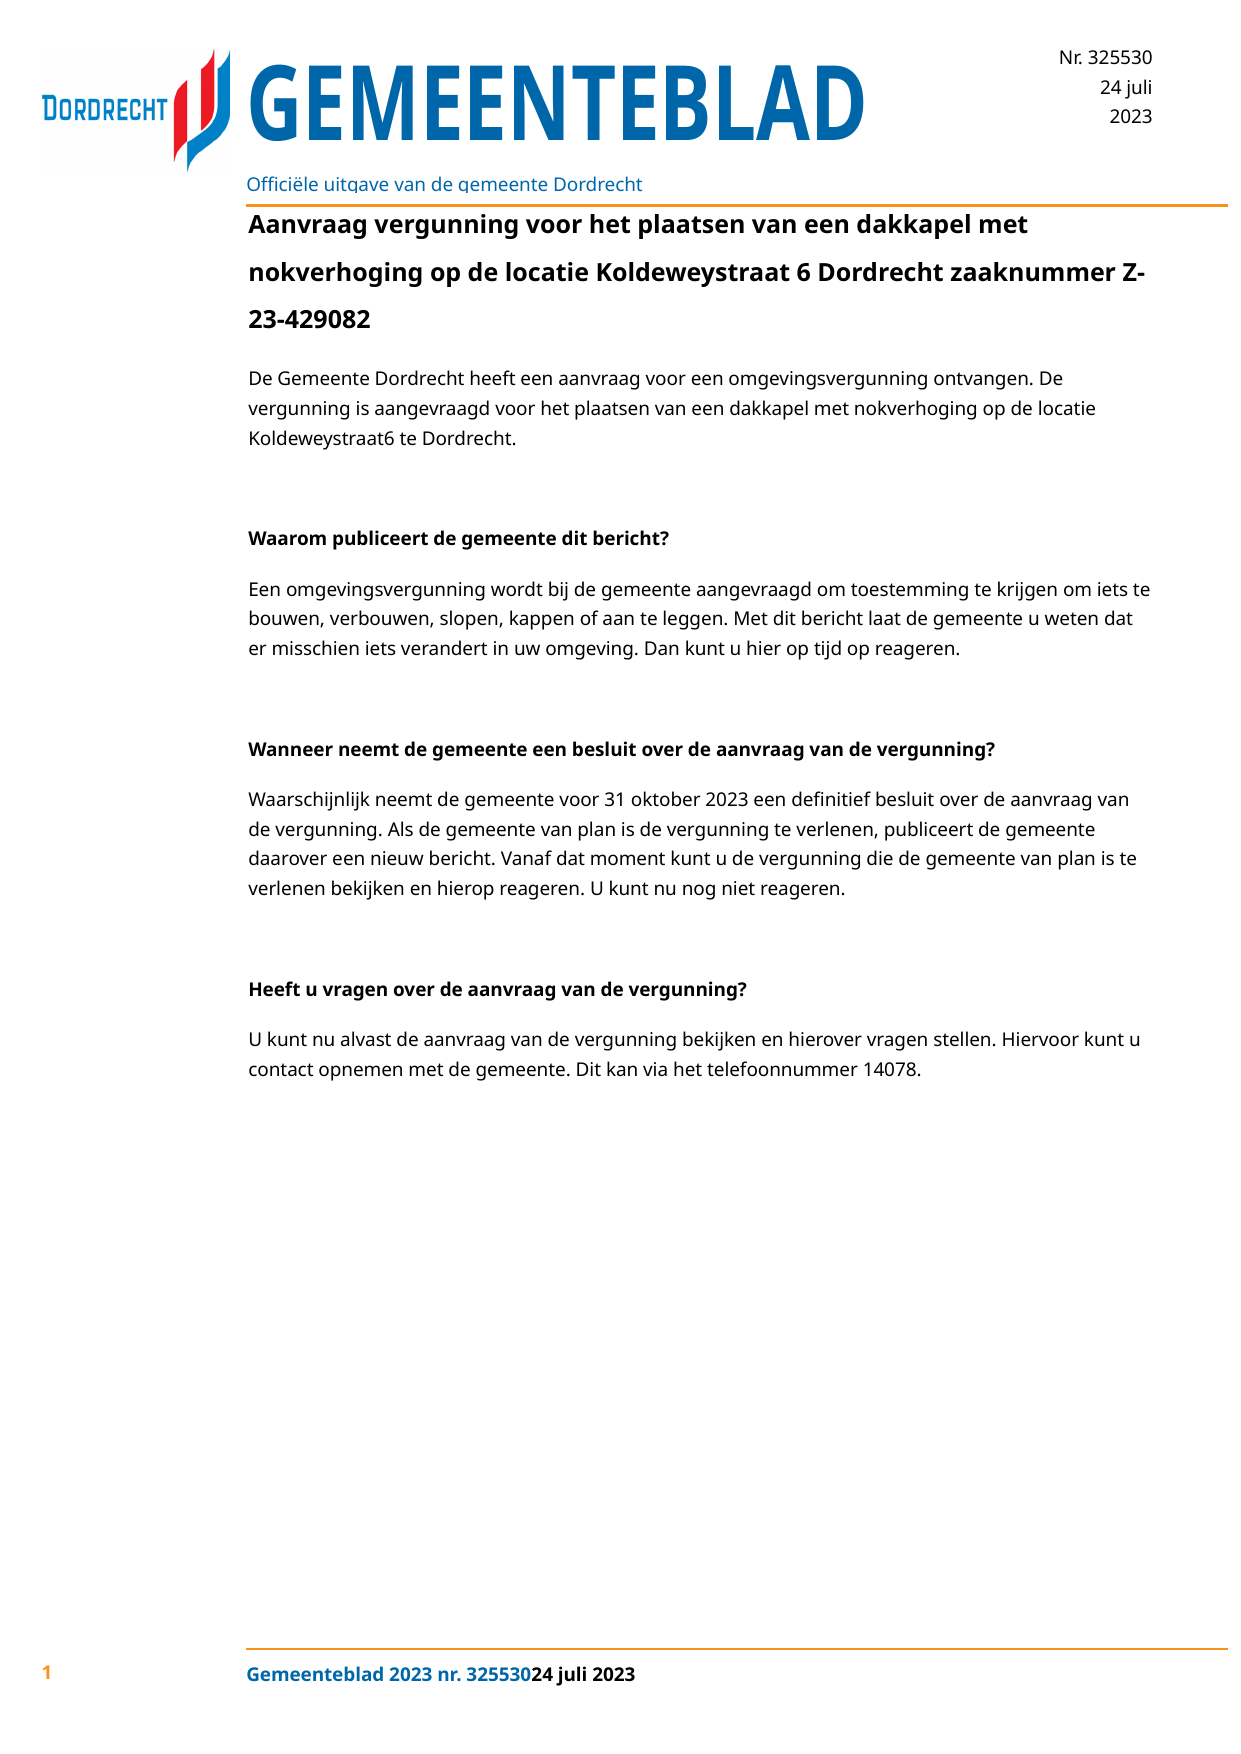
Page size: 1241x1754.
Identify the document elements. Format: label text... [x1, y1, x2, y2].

text Waarschijnlijk neemt de gemeente voor 31 oktober 2023 een definitief besluit over de aanvraag van de vergunning. Als de gemeente van plan is de vergunning te verlenen, publiceert de gemeente daarover een nieuw bericht. Vanaf dat moment kunt u de vergunning die de gemeente van plan is te verlenen bekijken en hierop reageren. U kunt nu nog niet reageren. [248, 786, 1152, 901]
text U kunt nu alvast de aanvraag van de vergunning bekijken en hierover vragen stellen. Hiervoor kunt u contact opnemen met de gemeente. Dit kan via het telefoonnummer 14078. [248, 1026, 1152, 1082]
text Aanvraag vergunning voor het plaatsen van een dakkapel met nokverhoging op de locatie Koldeweystraat 6 Dordrecht zaaknummer Z-23-429082 [248, 207, 1152, 336]
text Heeft u vragen over de aanvraag van de vergunning? [248, 976, 1152, 1002]
picture [41, 47, 231, 172]
text Wanneer neemt de gemeente een besluit over de aanvraag van de vergunning? [248, 736, 1152, 762]
text De Gemeente Dordrecht heeft een aanvraag voor een omgevingsvergunning ontvangen. De vergunning is aangevraagd voor het plaatsen van een dakkapel met nokverhoging op de locatie Koldeweystraat6 te Dordrecht. [248, 366, 1152, 450]
text Waarom publiceert de gemeente dit bericht? [248, 526, 1152, 551]
text Een omgevingsvergunning wordt bij de gemeente aangevraagd om toestemming te krijgen om iets te bouwen, verbouwen, slopen, kappen of aan te leggen. Met dit bericht laat de gemeente u weten dat er misschien iets verandert in uw omgeving. Dan kunt u hier op tijd op reageren. [248, 576, 1152, 661]
